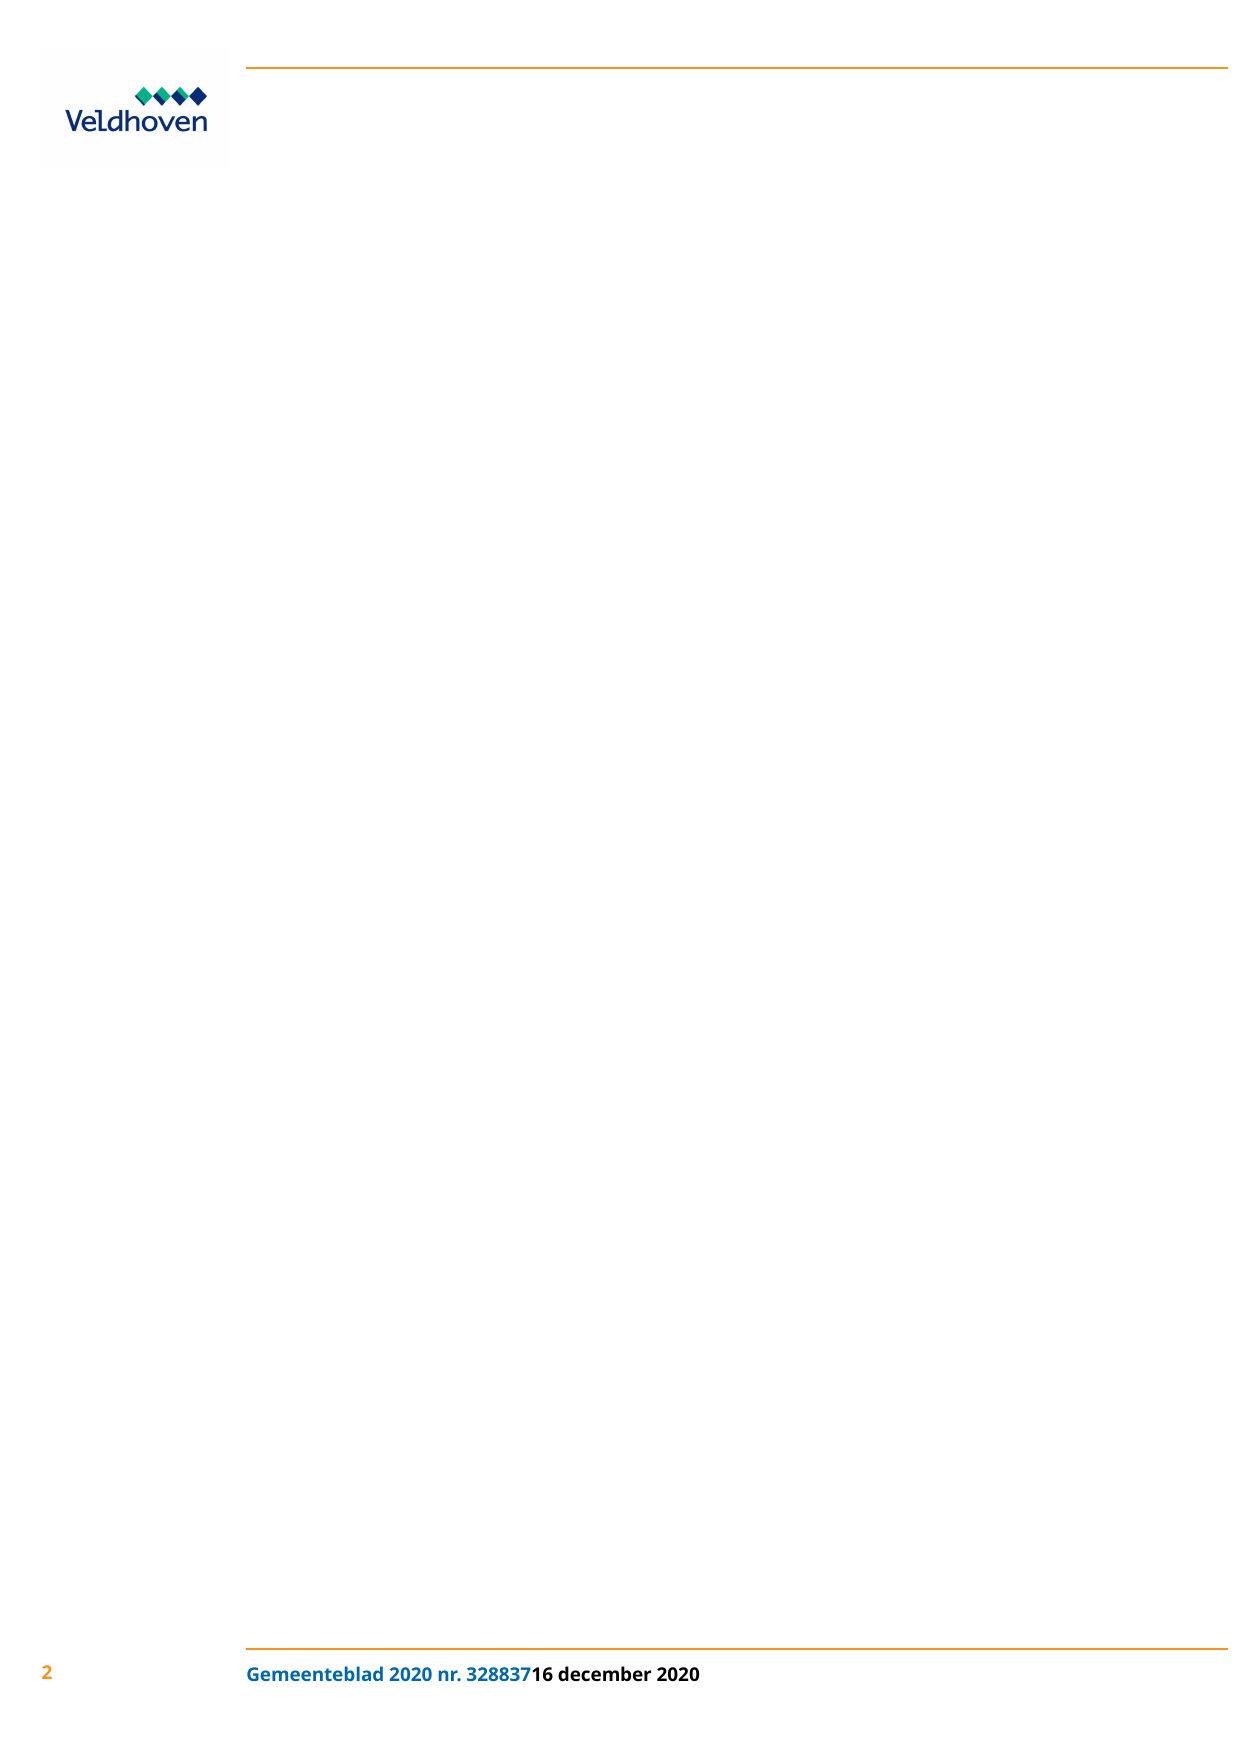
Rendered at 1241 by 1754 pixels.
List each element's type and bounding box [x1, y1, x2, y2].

picture [41, 47, 231, 172]
